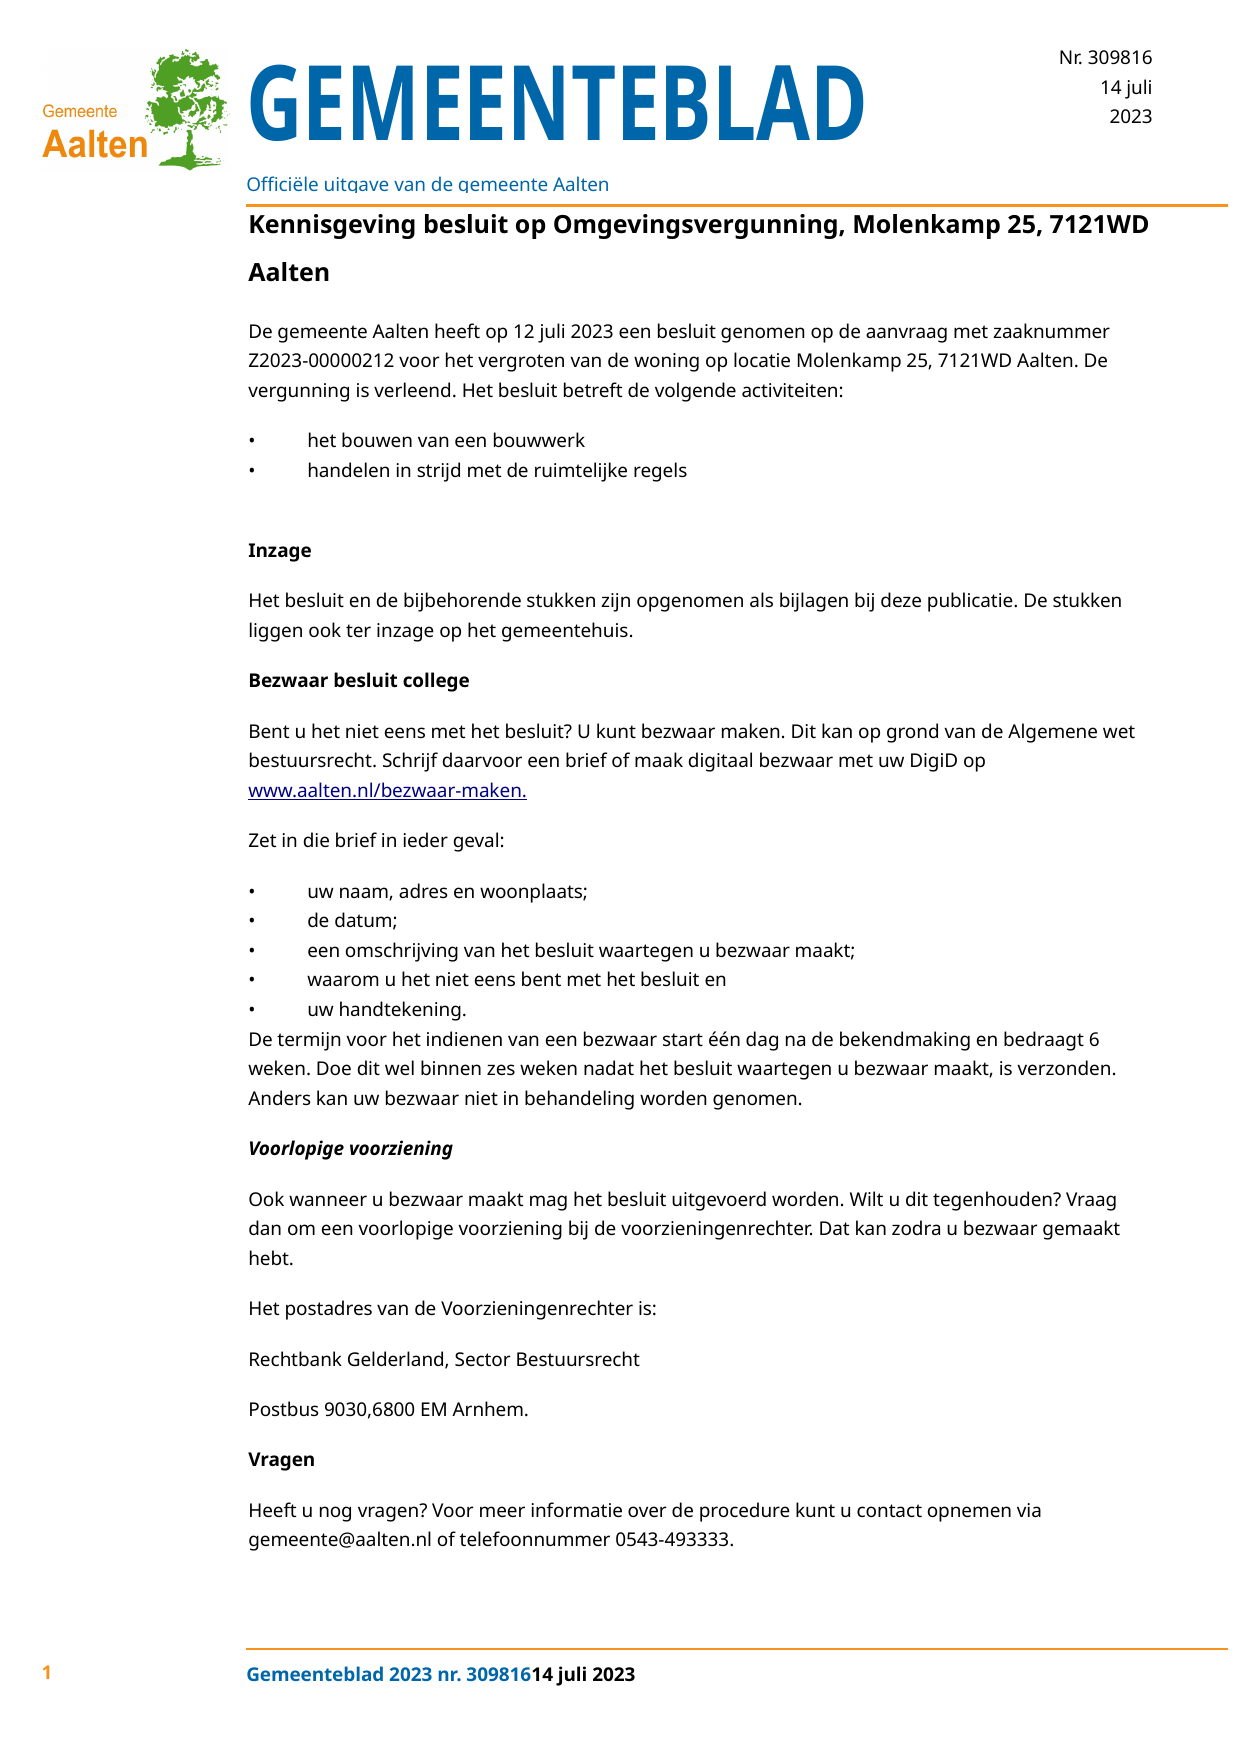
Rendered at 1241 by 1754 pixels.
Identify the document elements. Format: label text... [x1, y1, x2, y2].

text De gemeente Aalten heeft op 12 juli 2023 een besluit genomen op de aanvraag met zaaknummer Z2023-00000212 voor het vergroten van de woning op locatie Molenkamp 25, 7121WD Aalten. De vergunning is verleend. Het besluit betreft de volgende activiteiten: [248, 318, 1152, 403]
text De termijn voor het indienen van een bezwaar start één dag na de bekendmaking en bedraagt 6 weken. Doe dit wel binnen zes weken nadat het besluit waartegen u bezwaar maakt, is verzonden. Anders kan uw bezwaar niet in behandeling worden genomen. [248, 1026, 1152, 1111]
text Bent u het niet eens met het besluit? U kunt bezwaar maken. Dit kan op grond van de Algemene wet bestuursrecht. Schrijf daarvoor een brief of maak digitaal bezwaar met uw DigiD op www.aalten.nl/bezwaar-maken. [248, 718, 1152, 803]
text Vragen [248, 1447, 1152, 1472]
text Heeft u nog vragen? Voor meer informatie over de procedure kunt u contact opnemen via gemeente@aalten.nl of telefoonnummer 0543-493333. [248, 1497, 1152, 1552]
text Het postadres van de Voorzieningenrechter is: [248, 1295, 1152, 1321]
text Zet in die brief in ieder geval: [248, 827, 1152, 853]
list handelen in strijd met de ruimtelijke regels [248, 457, 1152, 483]
list waarom u het niet eens bent met het besluit en [248, 967, 1152, 992]
text Rechtbank Gelderland, Sector Bestuursrecht [248, 1346, 1152, 1372]
text Bezwaar besluit college [248, 667, 1152, 693]
picture [41, 47, 231, 172]
list uw naam, adres en woonplaats; [248, 878, 1152, 904]
text Postbus 9030,6800 EM Arnhem. [248, 1396, 1152, 1422]
list het bouwen van een bouwwerk [248, 427, 1152, 453]
list een omschrijving van het besluit waartegen u bezwaar maakt; [248, 937, 1152, 963]
list de datum; [248, 907, 1152, 933]
list uw handtekening. [248, 996, 1152, 1022]
text Voorlopige voorziening [248, 1135, 1152, 1161]
text Het besluit en de bijbehorende stukken zijn opgenomen als bijlagen bij deze publicatie. De stukken liggen ook ter inzage op het gemeentehuis. [248, 587, 1152, 643]
text Inzage [248, 537, 1152, 563]
text Kennisgeving besluit op Omgevingsvergunning, Molenkamp 25, 7121WD Aalten [248, 207, 1152, 288]
text Ook wanneer u bezwaar maakt mag het besluit uitgevoerd worden. Wilt u dit tegenhouden? Vraag dan om een voorlopige voorziening bij de voorzieningenrechter. Dat kan zodra u bezwaar gemaakt hebt. [248, 1186, 1152, 1271]
